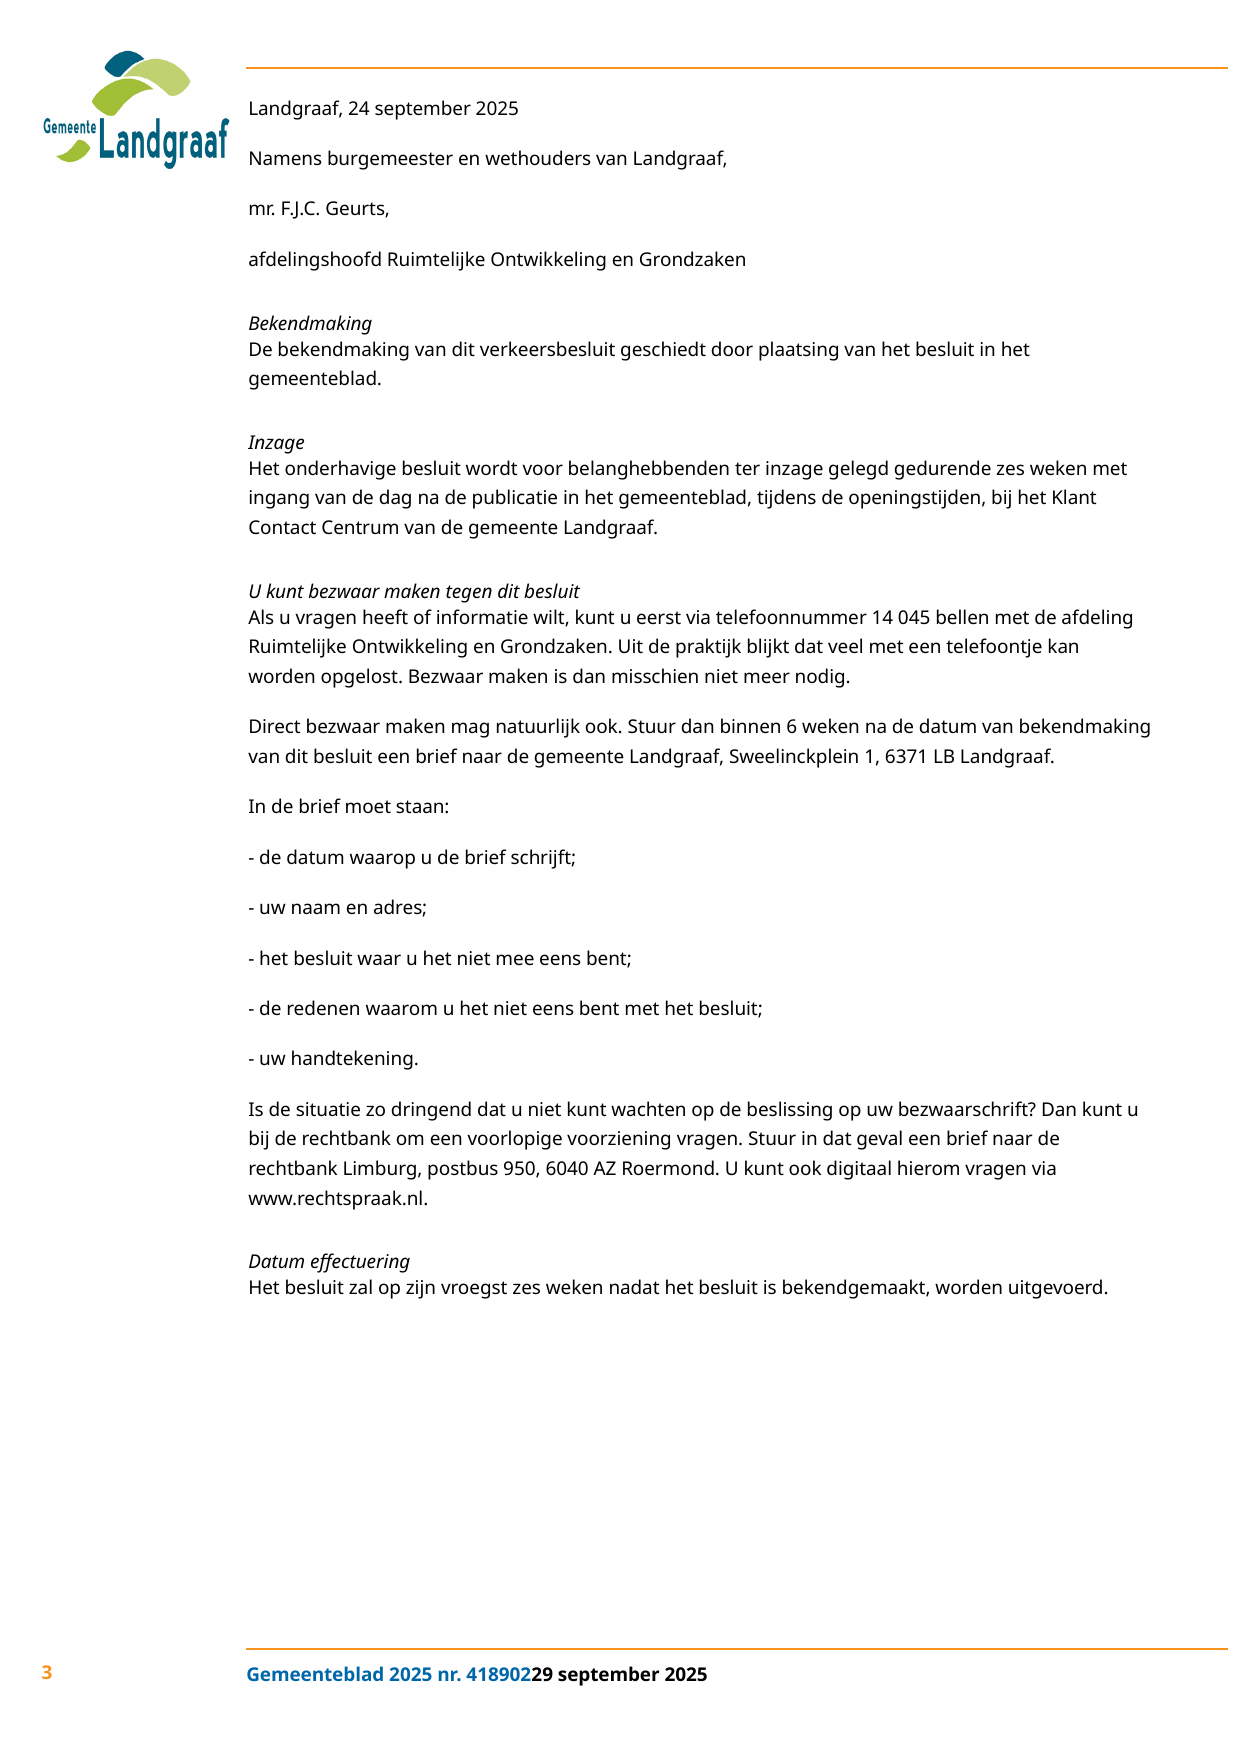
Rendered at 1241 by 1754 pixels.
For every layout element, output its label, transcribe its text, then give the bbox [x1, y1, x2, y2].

picture [41, 47, 231, 172]
text Landgraaf, 24 september 2025 [248, 95, 1152, 121]
text Bekendmaking [248, 310, 1152, 336]
text - het besluit waar u het niet mee eens bent; [248, 945, 1152, 970]
text - uw handtekening. [248, 1046, 1152, 1071]
text Is de situatie zo dringend dat u niet kunt wachten op de beslissing op uw bezwaarschrift? Dan kunt u bij de rechtbank om een voorlopige voorziening vragen. Stuur in dat geval een brief naar de rechtbank Limburg, postbus 950, 6040 AZ Roermond. U kunt ook digitaal hierom vragen via www.rechtspraak.nl. [248, 1096, 1152, 1210]
text Direct bezwaar maken mag natuurlijk ook. Stuur dan binnen 6 weken na de datum van bekendmaking van dit besluit een brief naar de gemeente Landgraaf, Sweelinckplein 1, 6371 LB Landgraaf. [248, 713, 1152, 769]
text - de redenen waarom u het niet eens bent met het besluit; [248, 995, 1152, 1021]
text - uw naam en adres; [248, 894, 1152, 920]
text In de brief moet staan: [248, 793, 1152, 819]
text Datum effectuering [248, 1249, 1152, 1274]
text Inzage [248, 429, 1152, 455]
text U kunt bezwaar maken tegen dit besluit [248, 578, 1152, 604]
text Het besluit zal op zijn vroegst zes weken nadat het besluit is bekendgemaakt, worden uitgevoerd. [248, 1274, 1152, 1300]
text Als u vragen heeft of informatie wilt, kunt u eerst via telefoonnummer 14 045 bellen met de afdeling Ruimtelijke Ontwikkeling en Grondzaken. Uit de praktijk blijkt dat veel met een telefoontje kan worden opgelost. Bezwaar maken is dan misschien niet meer nodig. [248, 604, 1152, 689]
text - de datum waarop u de brief schrijft; [248, 844, 1152, 869]
text Het onderhavige besluit wordt voor belanghebbenden ter inzage gelegd gedurende zes weken met ingang van de dag na de publicatie in het gemeenteblad, tijdens de openingstijden, bij het Klant Contact Centrum van de gemeente Landgraaf. [248, 455, 1152, 540]
text Namens burgemeester en wethouders van Landgraaf, [248, 145, 1152, 171]
text De bekendmaking van dit verkeersbesluit geschiedt door plaatsing van het besluit in het gemeenteblad. [248, 336, 1152, 391]
text afdelingshoofd Ruimtelijke Ontwikkeling en Grondzaken [248, 246, 1152, 272]
text mr. F.J.C. Geurts, [248, 196, 1152, 221]
